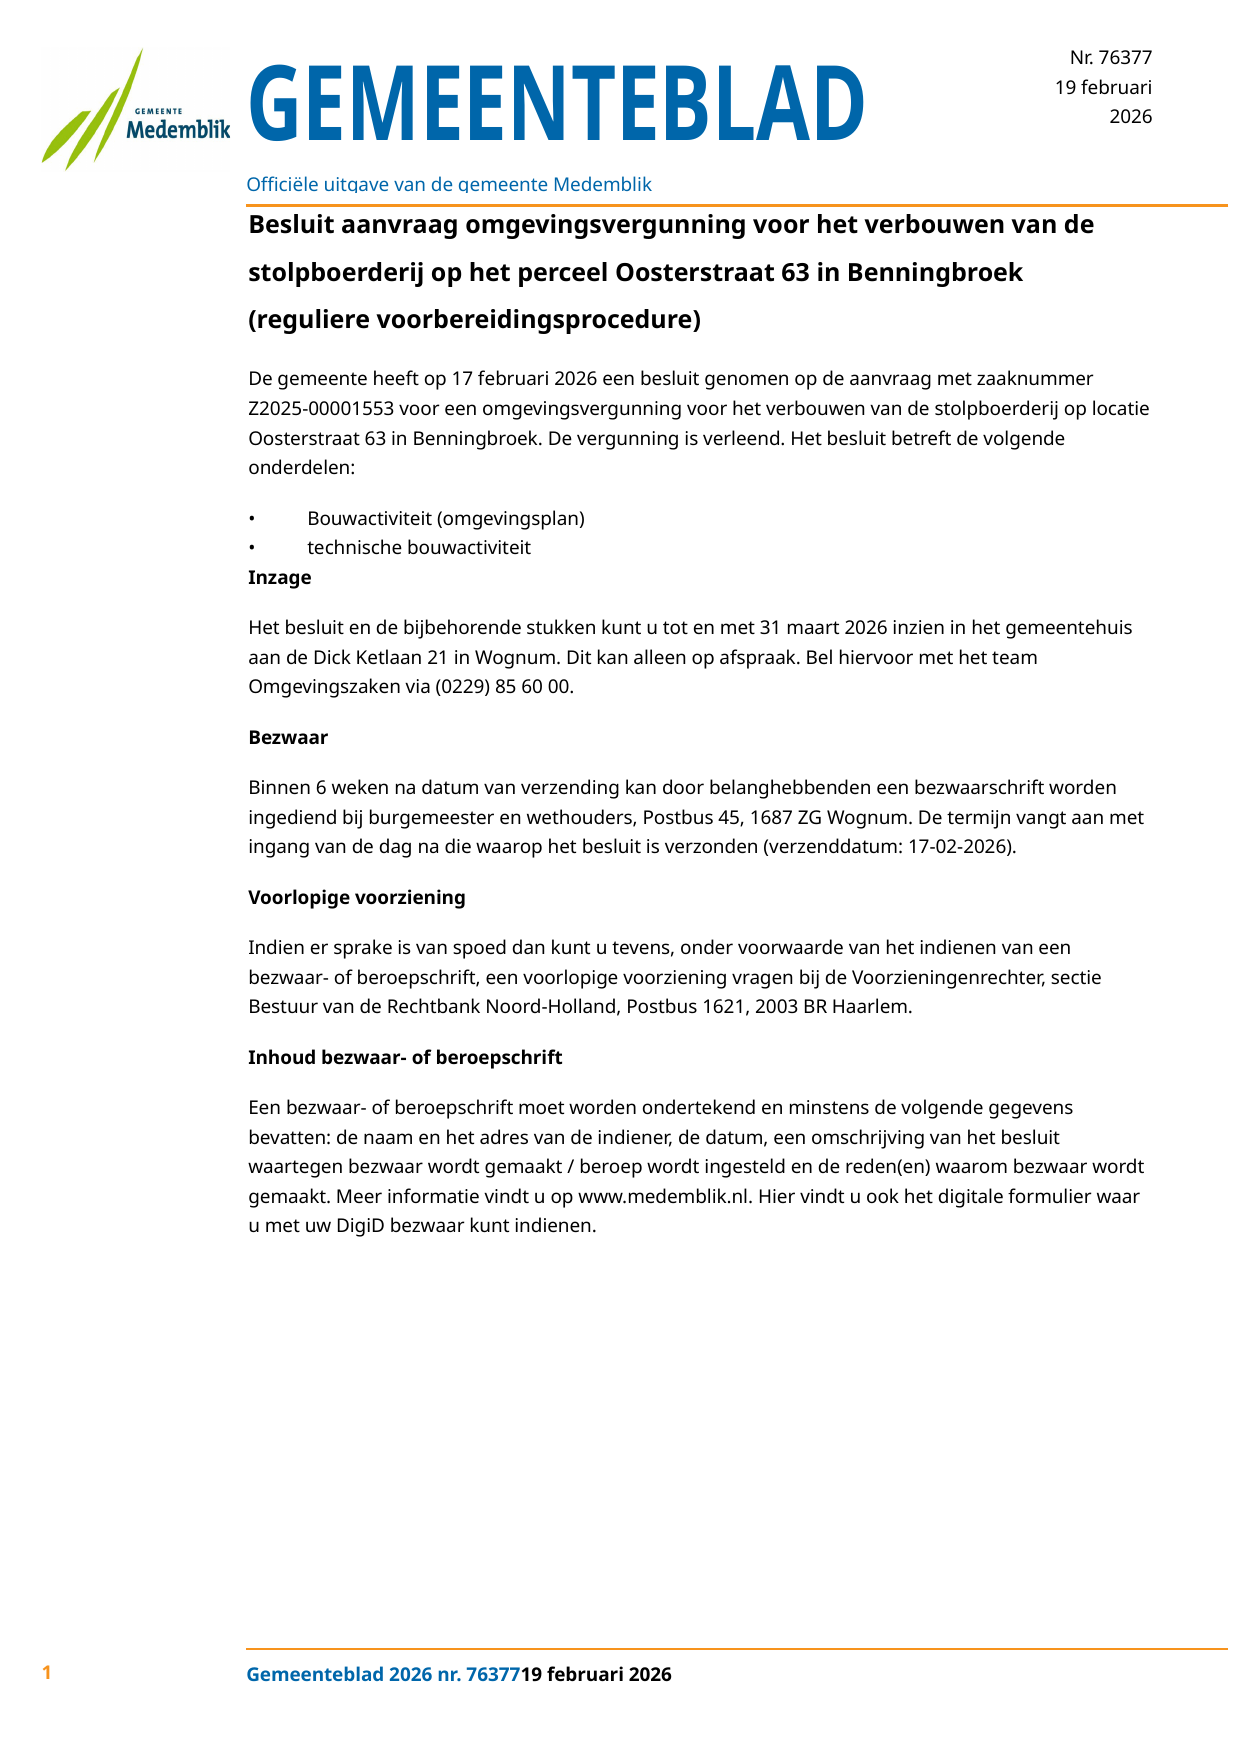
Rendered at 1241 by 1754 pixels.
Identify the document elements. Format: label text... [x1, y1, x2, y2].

text Voorlopige voorziening [248, 884, 1152, 909]
text Bezwaar [248, 724, 1152, 749]
text Binnen 6 weken na datum van verzending kan door belanghebbenden een bezwaarschrift worden ingediend bij burgemeester en wethouders, Postbus 45, 1687 ZG Wognum. De termijn vangt aan met ingang van de dag na die waarop het besluit is verzonden (verzenddatum: 17-02-2026). [248, 774, 1152, 859]
text Inhoud bezwaar- of beroepschrift [248, 1044, 1152, 1069]
text Indien er sprake is van spoed dan kunt u tevens, onder voorwaarde van het indienen van een bezwaar- of beroepschrift, een voorlopige voorziening vragen bij de Voorzieningenrechter, sectie Bestuur van de Rechtbank Noord-Holland, Postbus 1621, 2003 BR Haarlem. [248, 934, 1152, 1019]
text Het besluit en de bijbehorende stukken kunt u tot en met 31 maart 2026 inzien in het gemeentehuis aan de Dick Ketlaan 21 in Wognum. Dit kan alleen op afspraak. Bel hiervoor met het team Omgevingszaken via (0229) 85 60 00. [248, 614, 1152, 699]
text Besluit aanvraag omgevingsvergunning voor het verbouwen van de stolpboerderij op het perceel Oosterstraat 63 in Benningbroek (reguliere voorbereidingsprocedure) [248, 207, 1152, 336]
text Een bezwaar- of beroepschrift moet worden ondertekend en minstens de volgende gegevens bevatten: de naam en het adres van de indiener, de datum, een omschrijving van het besluit waartegen bezwaar wordt gemaakt / beroep wordt ingesteld en de reden(en) waarom bezwaar wordt gemaakt. Meer informatie vindt u op www.medemblik.nl. Hier vindt u ook het digitale formulier waar u met uw DigiD bezwaar kunt indienen. [248, 1094, 1152, 1238]
text Inzage [248, 564, 1152, 589]
list technische bouwactiviteit [248, 534, 1152, 560]
picture [41, 47, 231, 172]
list Bouwactiviteit (omgevingsplan) [248, 505, 1152, 530]
text De gemeente heeft op 17 februari 2026 een besluit genomen op de aanvraag met zaaknummer Z2025-00001553 voor een omgevingsvergunning voor het verbouwen van de stolpboerderij op locatie Oosterstraat 63 in Benningbroek. De vergunning is verleend. Het besluit betreft de volgende onderdelen: [248, 366, 1152, 480]
